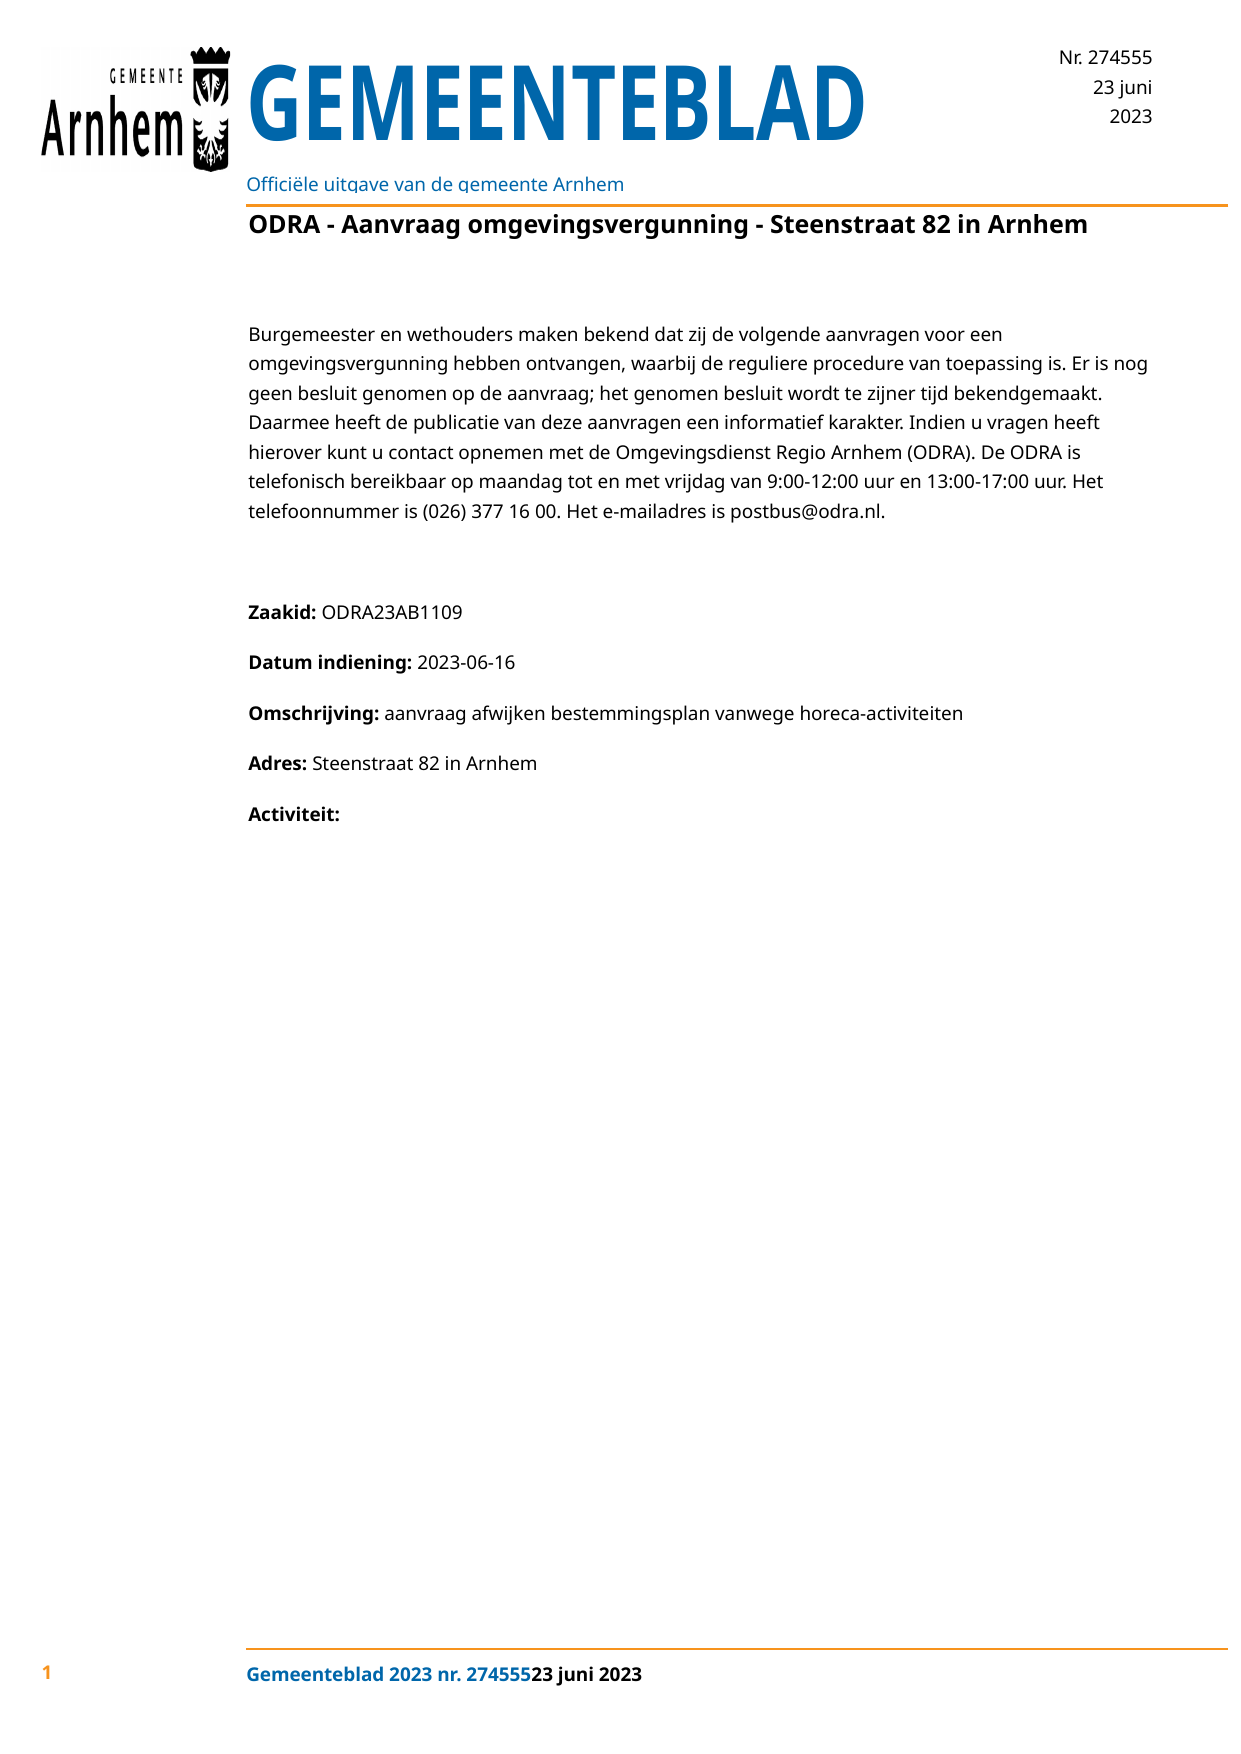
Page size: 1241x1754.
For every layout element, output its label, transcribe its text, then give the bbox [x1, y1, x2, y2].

text Zaakid: ODRA23AB1109 [248, 599, 1152, 625]
picture [41, 47, 231, 172]
text Omschrijving: aanvraag afwijken bestemmingsplan vanwege horeca-activiteiten [248, 700, 1152, 726]
text Burgemeester en wethouders maken bekend dat zij de volgende aanvragen voor een omgevingsvergunning hebben ontvangen, waarbij de reguliere procedure van toepassing is. Er is nog geen besluit genomen op de aanvraag; het genomen besluit wordt te zijner tijd bekendgemaakt. Daarmee heeft de publicatie van deze aanvragen een informatief karakter. Indien u vragen heeft hierover kunt u contact opnemen met de Omgevingsdienst Regio Arnhem (ODRA). De ODRA is telefonisch bereikbaar op maandag tot en met vrijdag van 9:00-12:00 uur en 13:00-17:00 uur. Het telefoonnummer is (026) 377 16 00. Het e-mailadres is postbus@odra.nl. [248, 321, 1152, 524]
text Datum indiening: 2023-06-16 [248, 649, 1152, 675]
text ODRA - Aanvraag omgevingsvergunning - Steenstraat 82 in Arnhem [248, 207, 1152, 241]
text Adres: Steenstraat 82 in Arnhem [248, 750, 1152, 776]
text Activiteit: [248, 801, 1152, 826]
